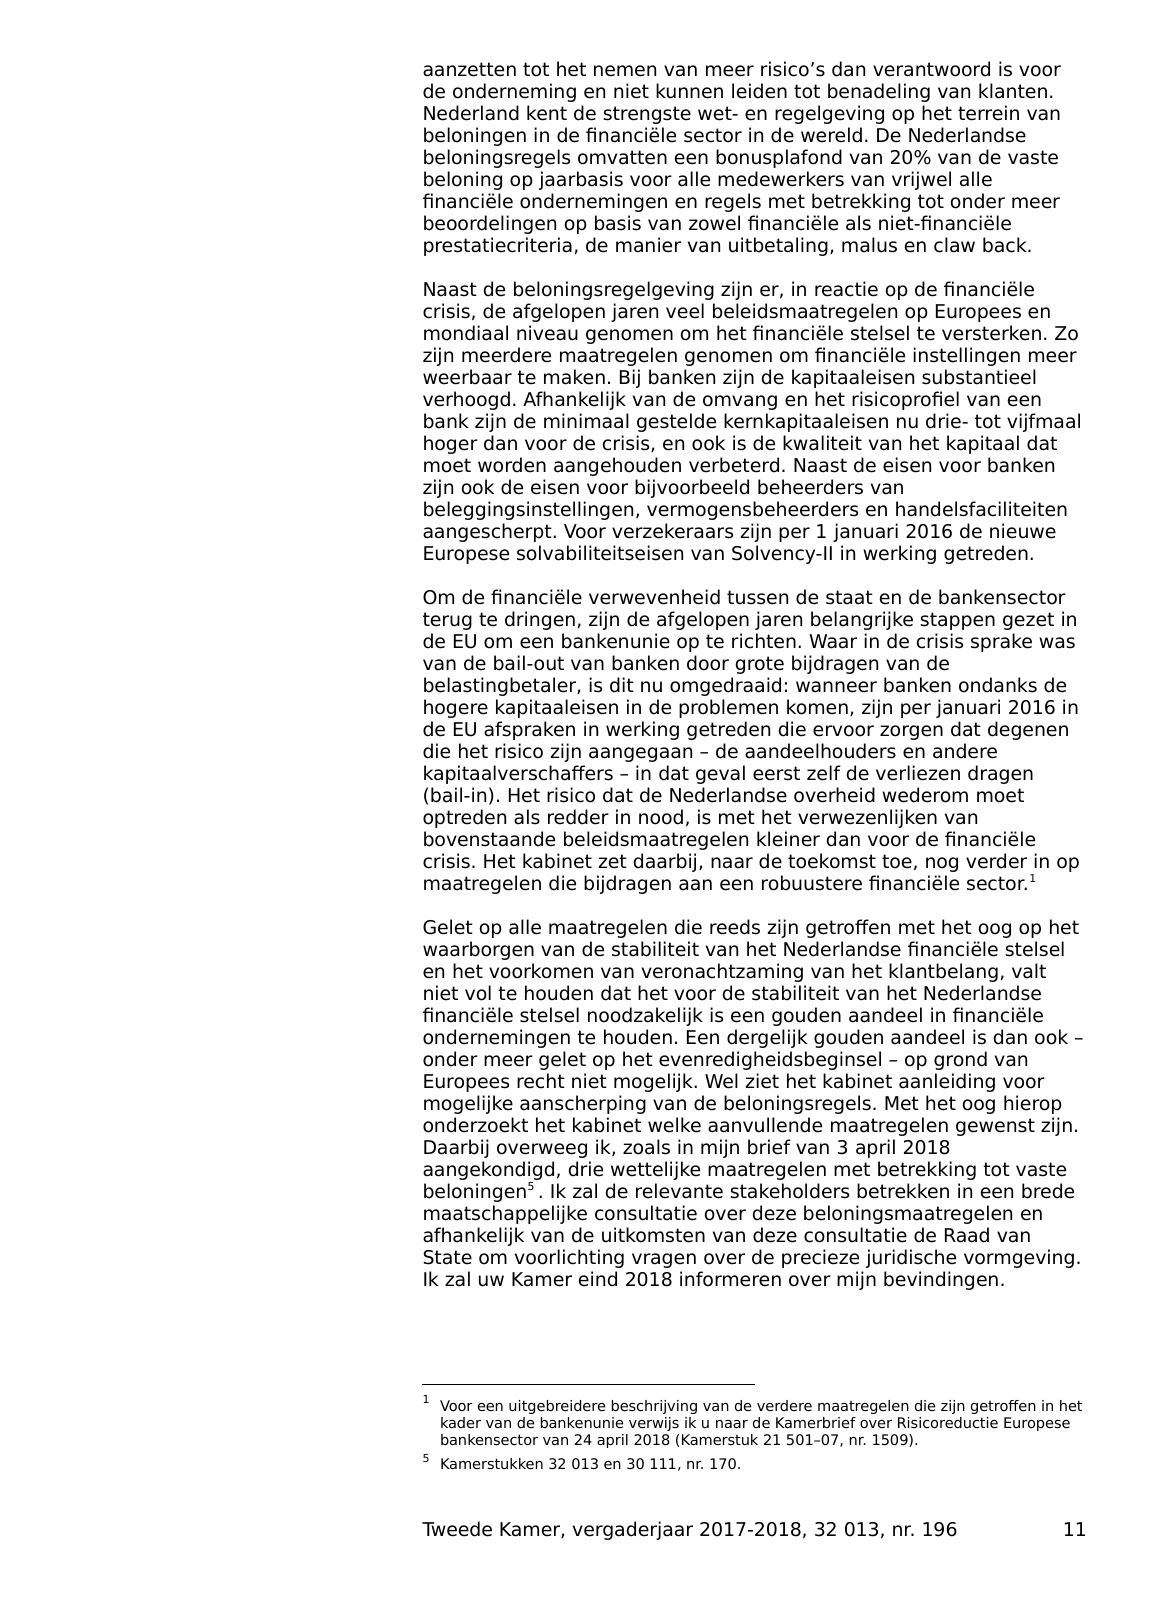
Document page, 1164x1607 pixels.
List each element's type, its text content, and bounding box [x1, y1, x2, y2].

text Gelet op alle maatregelen die reeds zijn getroffen met het oog op het waarborgen van de stabiliteit van het Nederlandse financiële stelsel en het voorkomen van veronachtzaming van het klantbelang, valt niet vol te houden dat het voor de stabiliteit van het Nederlandse financiële stelsel noodzakelijk is een gouden aandeel in financiële ondernemingen te houden. Een dergelijk gouden aandeel is dan ook – onder meer gelet op het evenredigheidsbeginsel – op grond van Europees recht niet mogelijk. Wel ziet het kabinet aanleiding voor mogelijke aanscherping van de beloningsregels. Met het oog hierop onderzoekt het kabinet welke aanvullende maatregelen gewenst zijn. Daarbij overweeg ik, zoals in mijn brief van 3 april 2018 aangekondigd, drie wettelijke maatregelen met betrekking tot vaste beloningen. Ik zal de relevante stakeholders betrekken in een brede maatschappelijke consultatie over deze beloningsmaatregelen en afhankelijk van de uitkomsten van deze consultatie de Raad van State om voorlichting vragen over de precieze juridische vormgeving. Ik zal uw Kamer eind 2018 informeren over mijn bevindingen. [422, 917, 1087, 1291]
text Voor een uitgebreidere beschrijving van de verdere maatregelen die zijn getroffen in het kader van de bankenunie verwijs ik u naar de Kamerbrief over Risicoreductie Europese bankensector van 24 april 2018 (Kamerstuk 21 501–07, nr. 1509). [422, 1393, 1087, 1449]
text Kamerstukken 32 013 en 30 111, nr. 170. [422, 1452, 1087, 1474]
text aanzetten tot het nemen van meer risico’s dan verantwoord is voor de onderneming en niet kunnen leiden tot benadeling van klanten. Nederland kent de strengste wet- en regelgeving op het terrein van beloningen in de financiële sector in de wereld. De Nederlandse beloningsregels omvatten een bonusplafond van 20% van de vaste beloning op jaarbasis voor alle medewerkers van vrijwel alle financiële ondernemingen en regels met betrekking tot onder meer beoordelingen op basis van zowel financiële als niet-financiële prestatiecriteria, de manier van uitbetaling, malus en claw back. [422, 59, 1087, 257]
text Naast de beloningsregelgeving zijn er, in reactie op de financiële crisis, de afgelopen jaren veel beleidsmaatregelen op Europees en mondiaal niveau genomen om het financiële stelsel te versterken. Zo zijn meerdere maatregelen genomen om financiële instellingen meer weerbaar te maken. Bij banken zijn de kapitaaleisen substantieel verhoogd. Afhankelijk van de omvang en het risicoprofiel van een bank zijn de minimaal gestelde kernkapitaaleisen nu drie- tot vijfmaal hoger dan voor de crisis, en ook is de kwaliteit van het kapitaal dat moet worden aangehouden verbeterd. Naast de eisen voor banken zijn ook de eisen voor bijvoorbeeld beheerders van beleggingsinstellingen, vermogensbeheerders en handelsfaciliteiten aangescherpt. Voor verzekeraars zijn per 1 januari 2016 de nieuwe Europese solvabiliteitseisen van Solvency-II in werking getreden. [422, 279, 1087, 565]
text Om de financiële verwevenheid tussen de staat en de bankensector terug te dringen, zijn de afgelopen jaren belangrijke stappen gezet in de EU om een bankenunie op te richten. Waar in de crisis sprake was van de bail-out van banken door grote bijdragen van de belastingbetaler, is dit nu omgedraaid: wanneer banken ondanks de hogere kapitaaleisen in de problemen komen, zijn per januari 2016 in de EU afspraken in werking getreden die ervoor zorgen dat degenen die het risico zijn aangegaan – de aandeelhouders en andere kapitaalverschaffers – in dat geval eerst zelf de verliezen dragen (bail-in). Het risico dat de Nederlandse overheid wederom moet optreden als redder in nood, is met het verwezenlijken van bovenstaande beleidsmaatregelen kleiner dan voor de financiële crisis. Het kabinet zet daarbij, naar de toekomst toe, nog verder in op maatregelen die bijdragen aan een robuustere financiële sector. [422, 587, 1087, 895]
